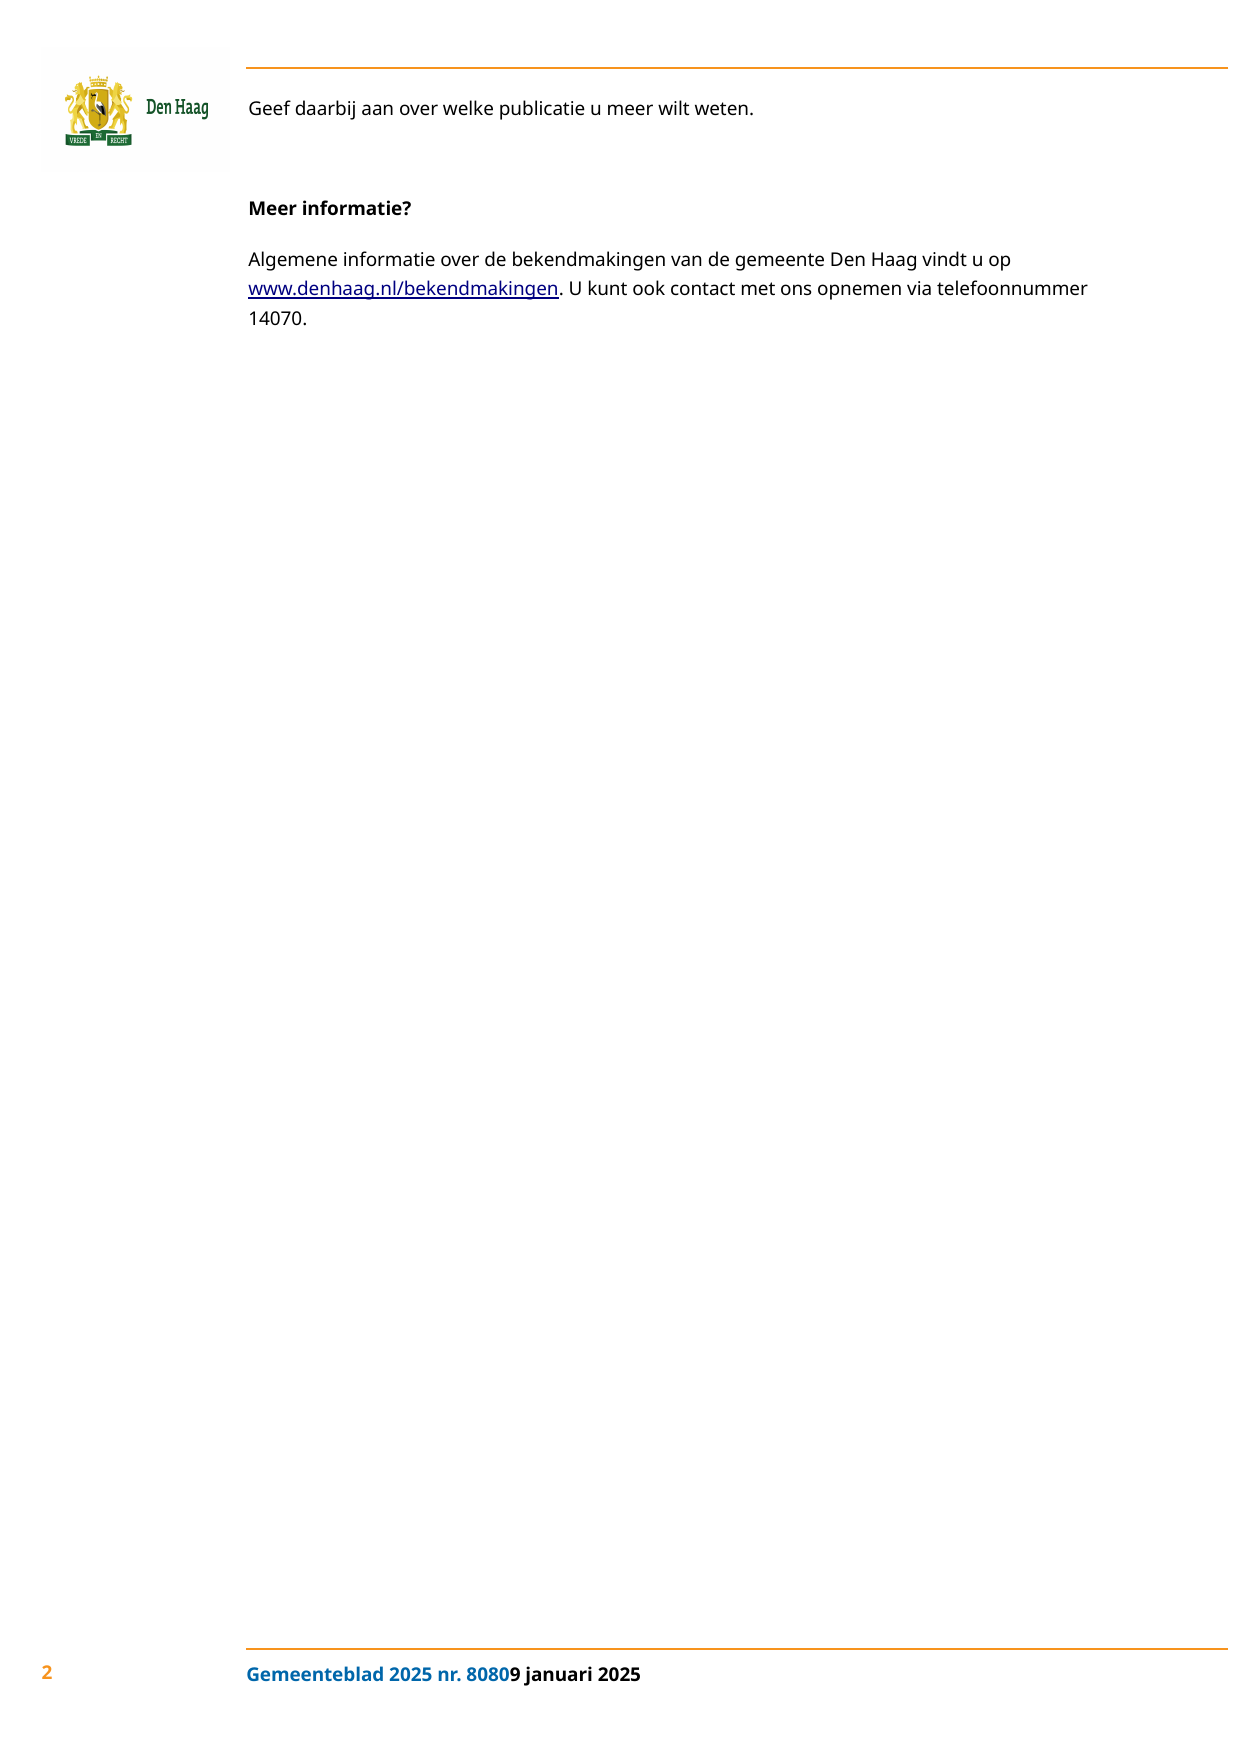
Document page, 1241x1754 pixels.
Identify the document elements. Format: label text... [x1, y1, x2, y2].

text Algemene informatie over de bekendmakingen van de gemeente Den Haag vindt u op www.denhaag.nl/bekendmakingen. U kunt ook contact met ons opnemen via telefoonnummer 14070. [248, 246, 1152, 331]
text Geef daarbij aan over welke publicatie u meer wilt weten. [248, 95, 1152, 121]
picture [41, 47, 231, 172]
text Meer informatie? [248, 196, 1152, 221]
